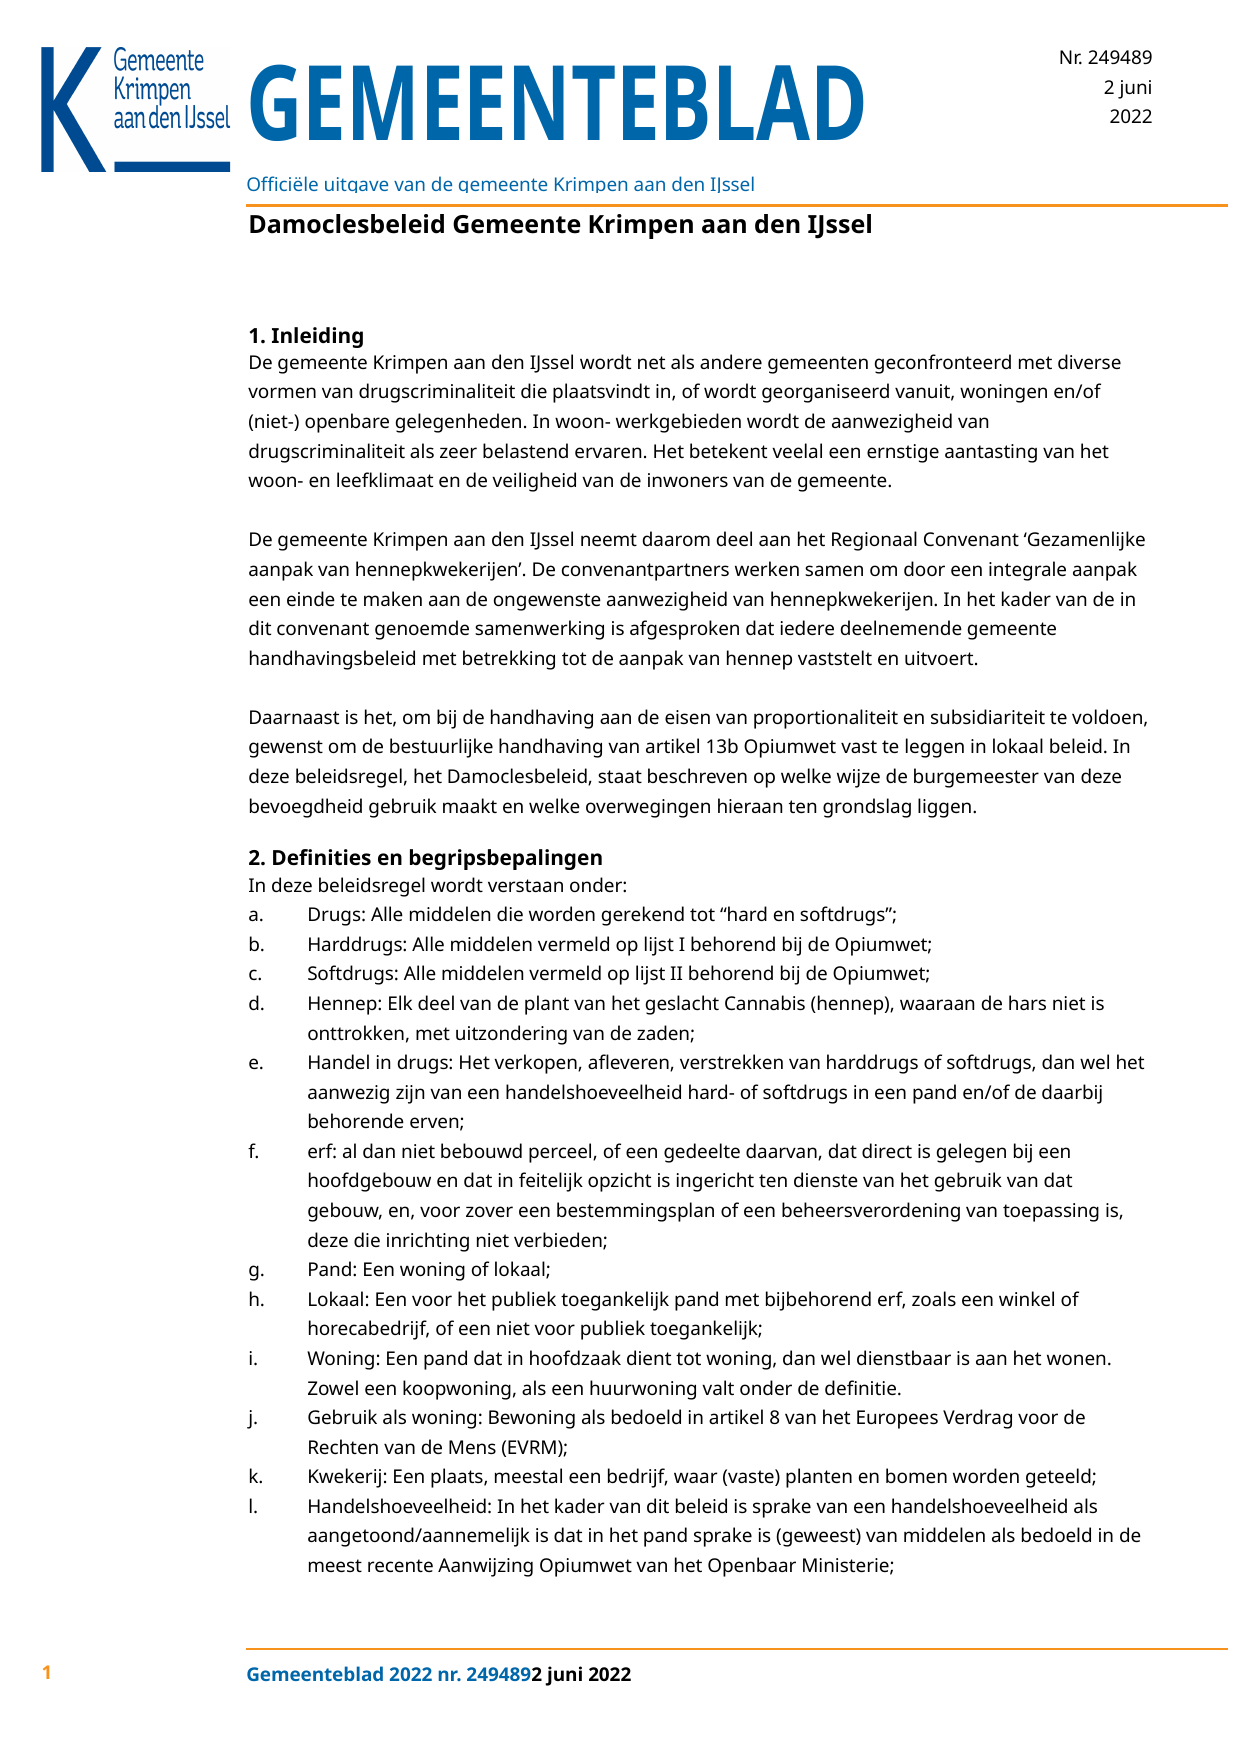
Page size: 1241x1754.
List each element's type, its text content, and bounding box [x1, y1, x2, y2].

list Hennep: Elk deel van de plant van het geslacht Cannabis (hennep), waaraan de hars niet is onttrokken, met uitzondering van de zaden; [248, 990, 1152, 1045]
list erf: al dan niet bebouwd perceel, of een gedeelte daarvan, dat direct is gelegen bij een hoofdgebouw en dat in feitelijk opzicht is ingericht ten dienste van het gebruik van dat gebouw, en, voor zover een bestemmingsplan of een beheersverordening van toepassing is, deze die inrichting niet verbieden; [248, 1138, 1152, 1252]
list Softdrugs: Alle middelen vermeld op lijst II behorend bij de Opiumwet; [248, 961, 1152, 986]
list Gebruik als woning: Bewoning als bedoeld in artikel 8 van het Europees Verdrag voor de Rechten van de Mens (EVRM); [248, 1404, 1152, 1459]
text 1. Inleiding [248, 321, 1152, 349]
text 2. Definities en begripsbepalingen [248, 843, 1152, 872]
text De gemeente Krimpen aan den IJssel neemt daarom deel aan het Regionaal Convenant ‘Gezamenlijke aanpak van hennepkwekerijen’. De convenantpartners werken samen om door een integrale aanpak een einde te maken aan de ongewenste aanwezigheid van hennepkwekerijen. In het kader van de in dit convenant genoemde samenwerking is afgesproken dat iedere deelnemende gemeente handhavingsbeleid met betrekking tot de aanpak van hennep vaststelt en uitvoert. [248, 527, 1152, 671]
list Handel in drugs: Het verkopen, afleveren, verstrekken van harddrugs of softdrugs, dan wel het aanwezig zijn van een handelshoeveelheid hard- of softdrugs in een pand en/of de daarbij behorende erven; [248, 1049, 1152, 1134]
text Damoclesbeleid Gemeente Krimpen aan den IJssel [248, 207, 1152, 241]
text Daarnaast is het, om bij de handhaving aan de eisen van proportionaliteit en subsidiariteit te voldoen, gewenst om de bestuurlijke handhaving van artikel 13b Opiumwet vast te leggen in lokaal beleid. In deze beleidsregel, het Damoclesbeleid, staat beschreven op welke wijze de burgemeester van deze bevoegdheid gebruik maakt en welke overwegingen hieraan ten grondslag liggen. [248, 704, 1152, 819]
picture [41, 47, 231, 172]
list Pand: Een woning of lokaal; [248, 1256, 1152, 1282]
list Harddrugs: Alle middelen vermeld op lijst I behorend bij de Opiumwet; [248, 931, 1152, 957]
list Lokaal: Een voor het publiek toegankelijk pand met bijbehorend erf, zoals een winkel of horecabedrijf, of een niet voor publiek toegankelijk; [248, 1286, 1152, 1341]
list Woning: Een pand dat in hoofdzaak dient tot woning, dan wel dienstbaar is aan het wonen. Zowel een koopwoning, als een huurwoning valt onder de definitie. [248, 1345, 1152, 1400]
text In deze beleidsregel wordt verstaan onder: [248, 872, 1152, 897]
list Kwekerij: Een plaats, meestal een bedrijf, waar (vaste) planten en bomen worden geteeld; [248, 1463, 1152, 1489]
list Drugs: Alle middelen die worden gerekend tot “hard en softdrugs”; [248, 901, 1152, 927]
list Handelshoeveelheid: In het kader van dit beleid is sprake van een handelshoeveelheid als aangetoond/aannemelijk is dat in het pand sprake is (geweest) van middelen als bedoeld in de meest recente Aanwijzing Opiumwet van het Openbaar Ministerie; [248, 1493, 1152, 1578]
text De gemeente Krimpen aan den IJssel wordt net als andere gemeenten geconfronteerd met diverse vormen van drugscriminaliteit die plaatsvindt in, of wordt georganiseerd vanuit, woningen en/of (niet-) openbare gelegenheden. In woon- werkgebieden wordt de aanwezigheid van drugscriminaliteit als zeer belastend ervaren. Het betekent veelal een ernstige aantasting van het woon- en leefklimaat en de veiligheid van de inwoners van de gemeente. [248, 349, 1152, 493]
